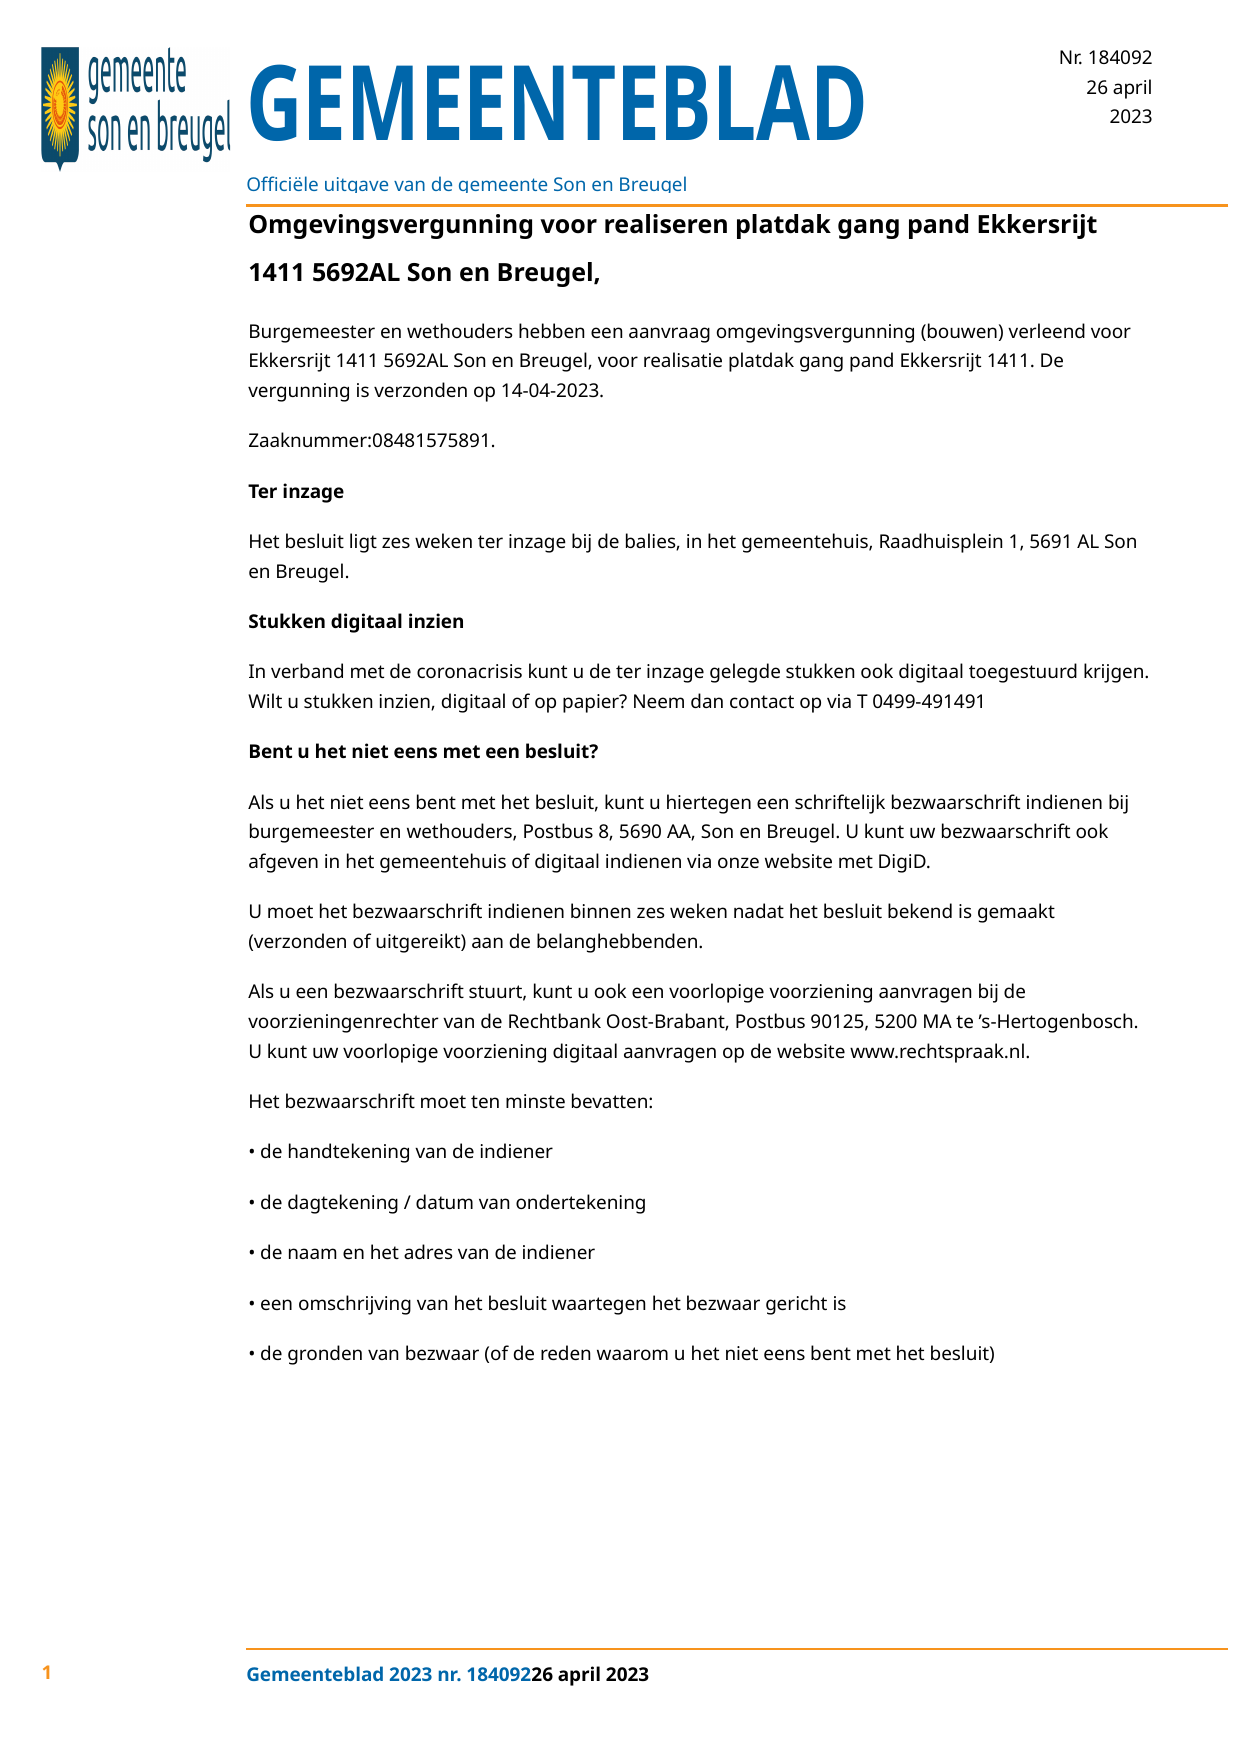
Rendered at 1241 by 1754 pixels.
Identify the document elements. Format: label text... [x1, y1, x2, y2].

text U moet het bezwaarschrift indienen binnen zes weken nadat het besluit bekend is gemaakt (verzonden of uitgereikt) aan de belanghebbenden. [248, 899, 1152, 954]
text Omgevingsvergunning voor realiseren platdak gang pand Ekkersrijt 1411 5692AL Son en Breugel, [248, 207, 1152, 288]
text Het besluit ligt zes weken ter inzage bij de balies, in het gemeentehuis, Raadhuisplein 1, 5691 AL Son en Breugel. [248, 528, 1152, 584]
text Bent u het niet eens met een besluit? [248, 739, 1152, 764]
text • de gronden van bezwaar (of de reden waarom u het niet eens bent met het besluit) [248, 1340, 1152, 1366]
text • de dagtekening / datum van ondertekening [248, 1189, 1152, 1215]
text In verband met de coronacrisis kunt u de ter inzage gelegde stukken ook digitaal toegestuurd krijgen. Wilt u stukken inzien, digitaal of op papier? Neem dan contact op via T 0499-491491 [248, 659, 1152, 714]
text • de naam en het adres van de indiener [248, 1239, 1152, 1265]
text Als u het niet eens bent met het besluit, kunt u hiertegen een schriftelijk bezwaarschrift indienen bij burgemeester en wethouders, Postbus 8, 5690 AA, Son en Breugel. U kunt uw bezwaarschrift ook afgeven in het gemeentehuis of digitaal indienen via onze website met DigiD. [248, 789, 1152, 874]
text • een omschrijving van het besluit waartegen het bezwaar gericht is [248, 1290, 1152, 1316]
text • de handtekening van de indiener [248, 1139, 1152, 1164]
text Zaaknummer:08481575891. [248, 427, 1152, 453]
picture [41, 47, 231, 172]
text Als u een bezwaarschrift stuurt, kunt u ook een voorlopige voorziening aanvragen bij de voorzieningenrechter van de Rechtbank Oost-Brabant, Postbus 90125, 5200 MA te ’s-Hertogenbosch. U kunt uw voorlopige voorziening digitaal aanvragen op de website www.rechtspraak.nl. [248, 979, 1152, 1064]
text Burgemeester en wethouders hebben een aanvraag omgevingsvergunning (bouwen) verleend voor Ekkersrijt 1411 5692AL Son en Breugel, voor realisatie platdak gang pand Ekkersrijt 1411. De vergunning is verzonden op 14-04-2023. [248, 318, 1152, 403]
text Stukken digitaal inzien [248, 608, 1152, 634]
text Het bezwaarschrift moet ten minste bevatten: [248, 1088, 1152, 1114]
text Ter inzage [248, 478, 1152, 504]
